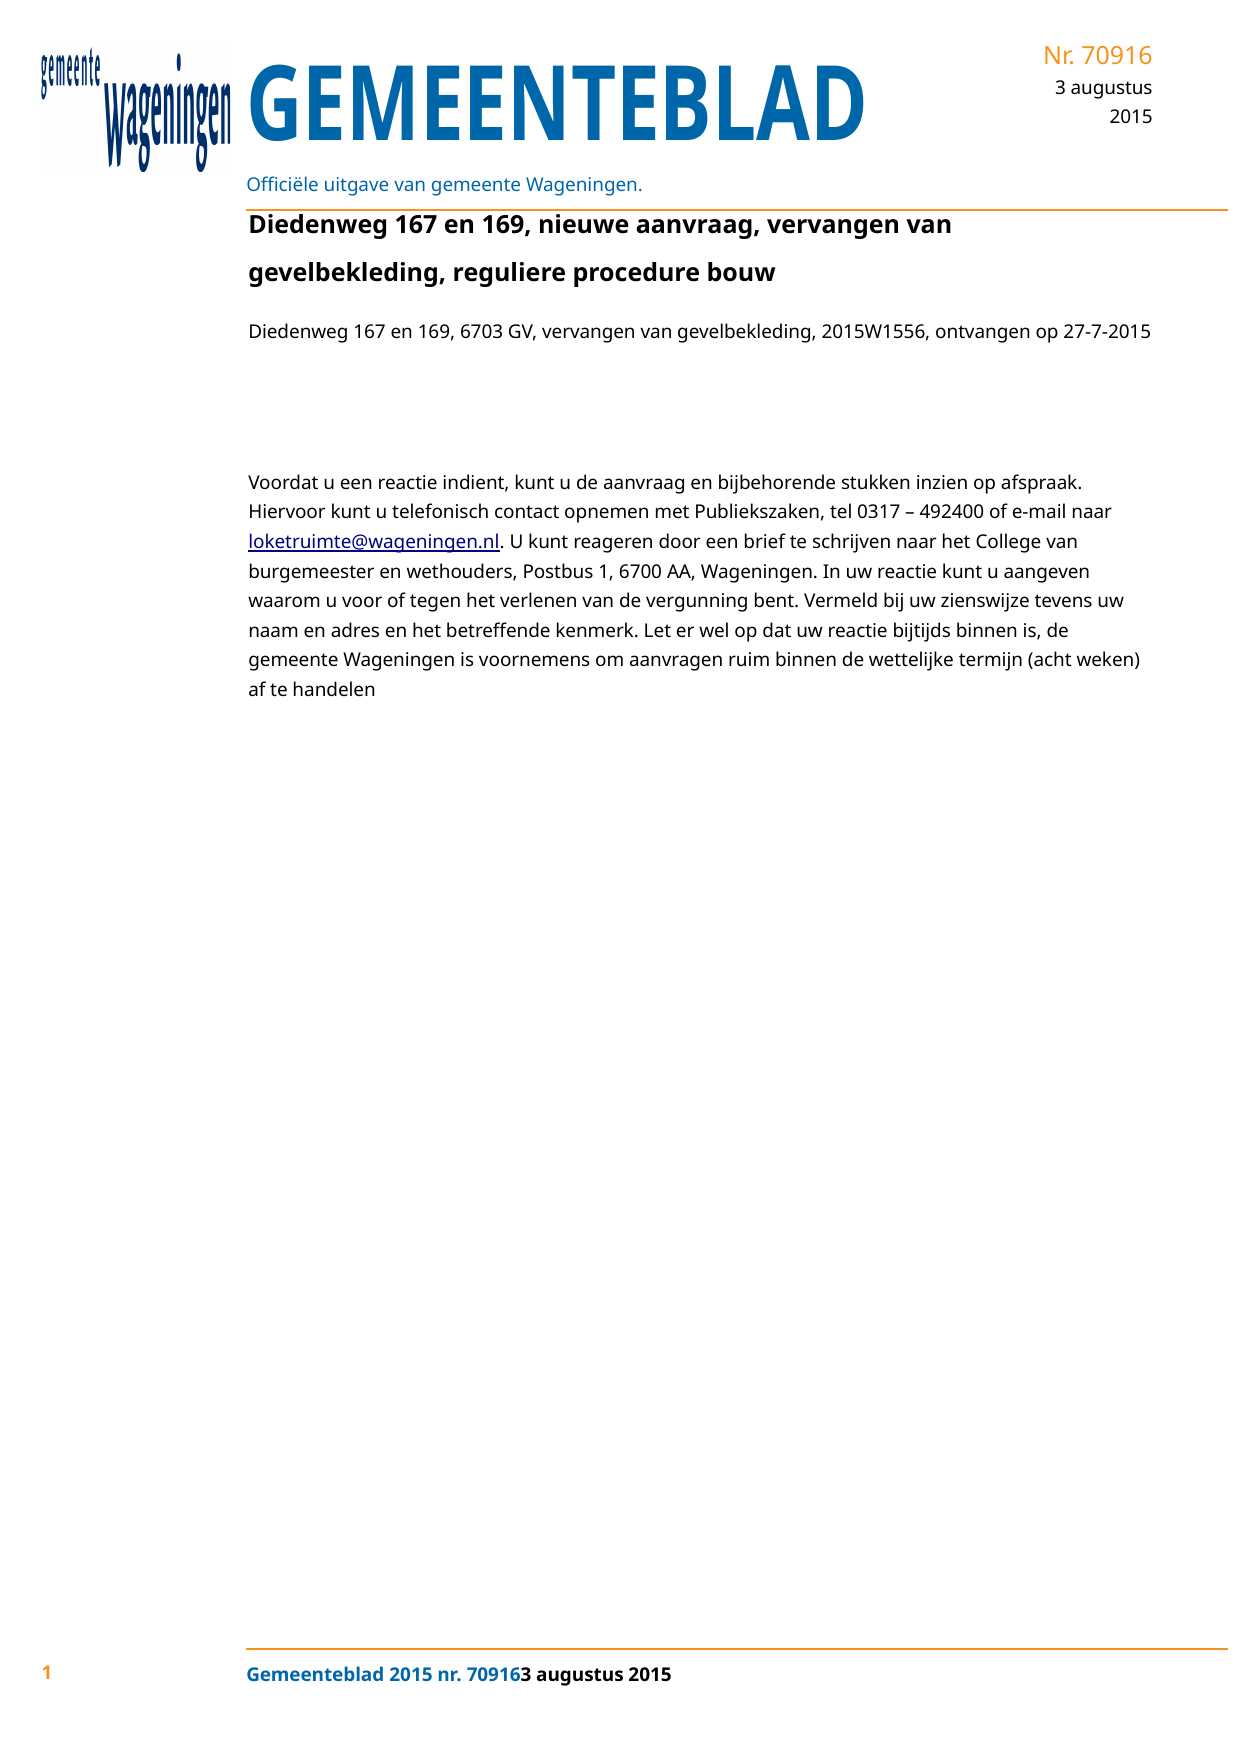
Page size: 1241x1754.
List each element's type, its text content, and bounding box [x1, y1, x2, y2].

text Diedenweg 167 en 169, nieuwe aanvraag, vervangen van gevelbekleding, reguliere procedure bouw [248, 211, 1152, 288]
text Voordat u een reactie indient, kunt u de aanvraag en bijbehorende stukken inzien op afspraak. Hiervoor kunt u telefonisch contact opnemen met Publiekszaken, tel 0317 – 492400 of e-mail naar loketruimte@wageningen.nl. U kunt reageren door een brief te schrijven naar het College van burgemeester en wethouders, Postbus 1, 6700 AA, Wageningen. In uw reactie kunt u aangeven waarom u voor of tegen het verlenen van de vergunning bent. Vermeld bij uw zienswijze tevens uw naam en adres en het betreffende kenmerk. Let er wel op dat uw reactie bijtijds binnen is, de gemeente Wageningen is voornemens om aanvragen ruim binnen de wettelijke termijn (acht weken) af te handelen [248, 469, 1152, 702]
text Diedenweg 167 en 169, 6703 GV, vervangen van gevelbekleding, 2015W1556, ontvangen op 27-7-2015 [248, 318, 1152, 344]
picture [41, 47, 231, 172]
